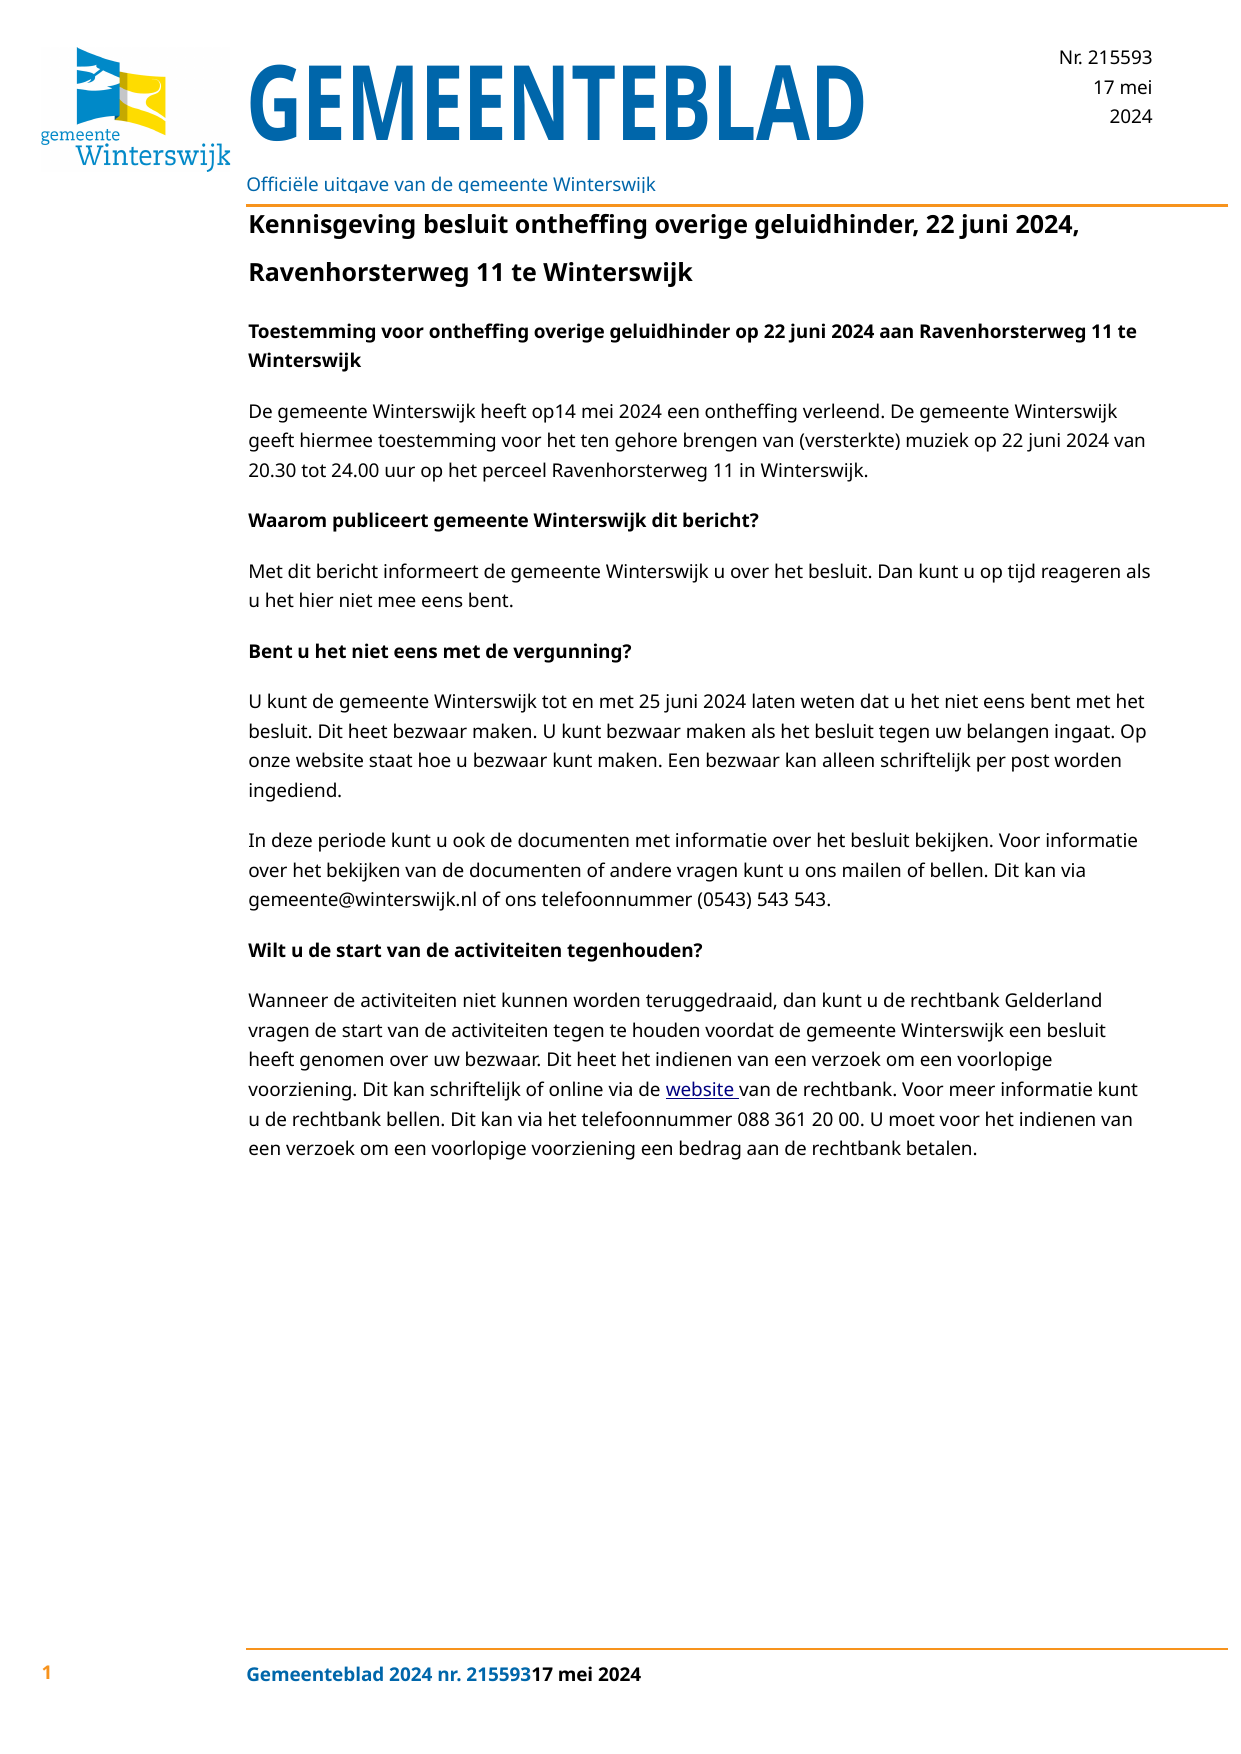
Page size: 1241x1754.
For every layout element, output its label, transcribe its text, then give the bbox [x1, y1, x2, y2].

text Met dit bericht informeert de gemeente Winterswijk u over het besluit. Dan kunt u op tijd reageren als u het hier niet mee eens bent. [248, 558, 1152, 613]
text U kunt de gemeente Winterswijk tot en met 25 juni 2024 laten weten dat u het niet eens bent met het besluit. Dit heet bezwaar maken. U kunt bezwaar maken als het besluit tegen uw belangen ingaat. Op onze website staat hoe u bezwaar kunt maken. Een bezwaar kan alleen schriftelijk per post worden ingediend. [248, 688, 1152, 803]
picture [41, 47, 231, 172]
text Toestemming voor ontheffing overige geluidhinder op 22 juni 2024 aan Ravenhorsterweg 11 te Winterswijk [248, 318, 1152, 373]
text De gemeente Winterswijk heeft op14 mei 2024 een ontheffing verleend. De gemeente Winterswijk geeft hiermee toestemming voor het ten gehore brengen van (versterkte) muziek op 22 juni 2024 van 20.30 tot 24.00 uur op het perceel Ravenhorsterweg 11 in Winterswijk. [248, 398, 1152, 483]
text Waarom publiceert gemeente Winterswijk dit bericht? [248, 507, 1152, 533]
picture [225, 153, 231, 162]
text In deze periode kunt u ook de documenten met informatie over het besluit bekijken. Voor informatie over het bekijken van de documenten of andere vragen kunt u ons mailen of bellen. Dit kan via gemeente@winterswijk.nl of ons telefoonnummer (0543) 543 543. [248, 827, 1152, 912]
text Kennisgeving besluit ontheffing overige geluidhinder, 22 juni 2024, Ravenhorsterweg 11 te Winterswijk [248, 207, 1152, 288]
text Wilt u de start van de activiteiten tegenhouden? [248, 937, 1152, 963]
text Wanneer de activiteiten niet kunnen worden teruggedraaid, dan kunt u de rechtbank Gelderland vragen de start van de activiteiten tegen te houden voordat de gemeente Winterswijk een besluit heeft genomen over uw bezwaar. Dit heet het indienen van een verzoek om een voorlopige voorziening. Dit kan schriftelijk of online via de website van de rechtbank. Voor meer informatie kunt u de rechtbank bellen. Dit kan via het telefoonnummer 088 361 20 00. U moet voor het indienen van een verzoek om een voorlopige voorziening een bedrag aan de rechtbank betalen. [248, 987, 1152, 1161]
text Bent u het niet eens met de vergunning? [248, 638, 1152, 664]
